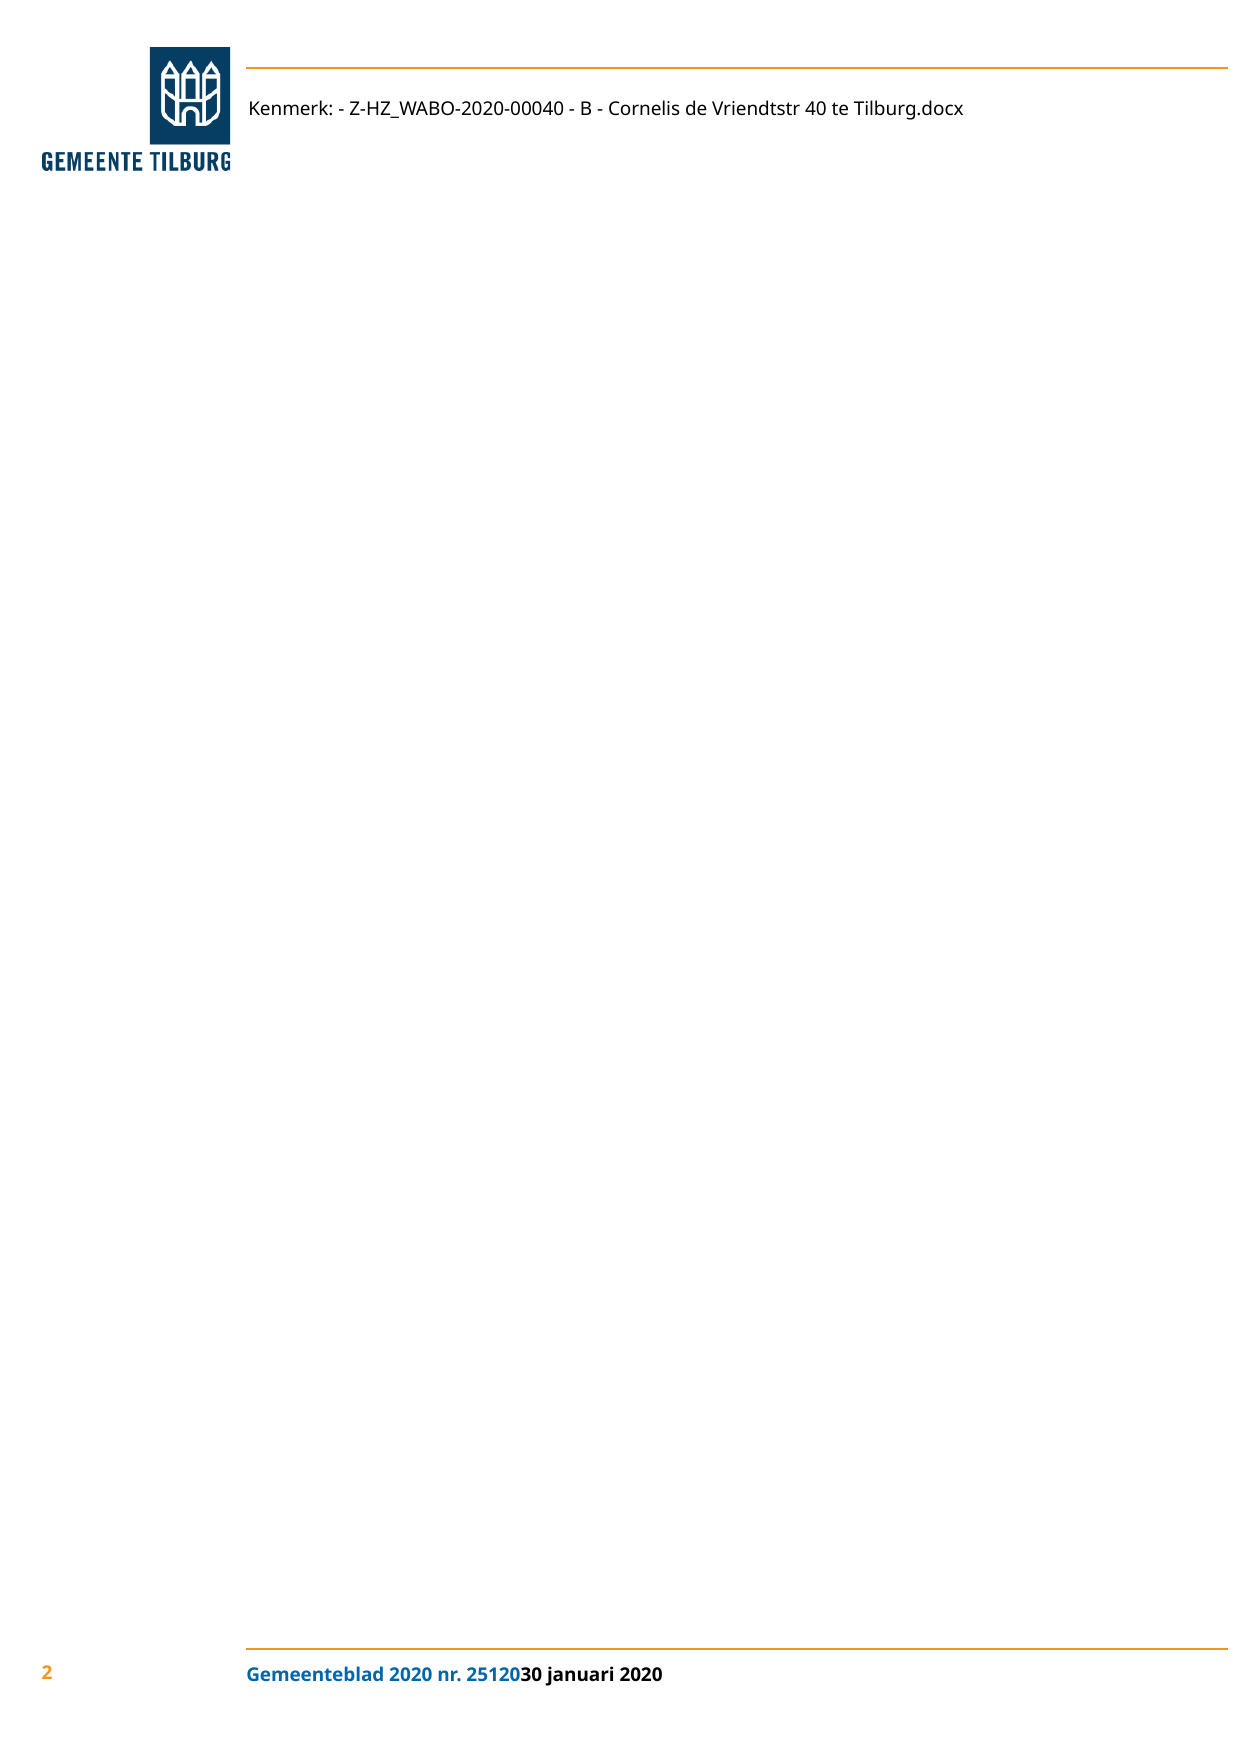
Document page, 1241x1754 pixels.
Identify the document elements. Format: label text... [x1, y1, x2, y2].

text Kenmerk: - Z-HZ_WABO-2020-00040 - B - Cornelis de Vriendtstr 40 te Tilburg.docx [248, 95, 1152, 121]
picture [41, 47, 231, 172]
